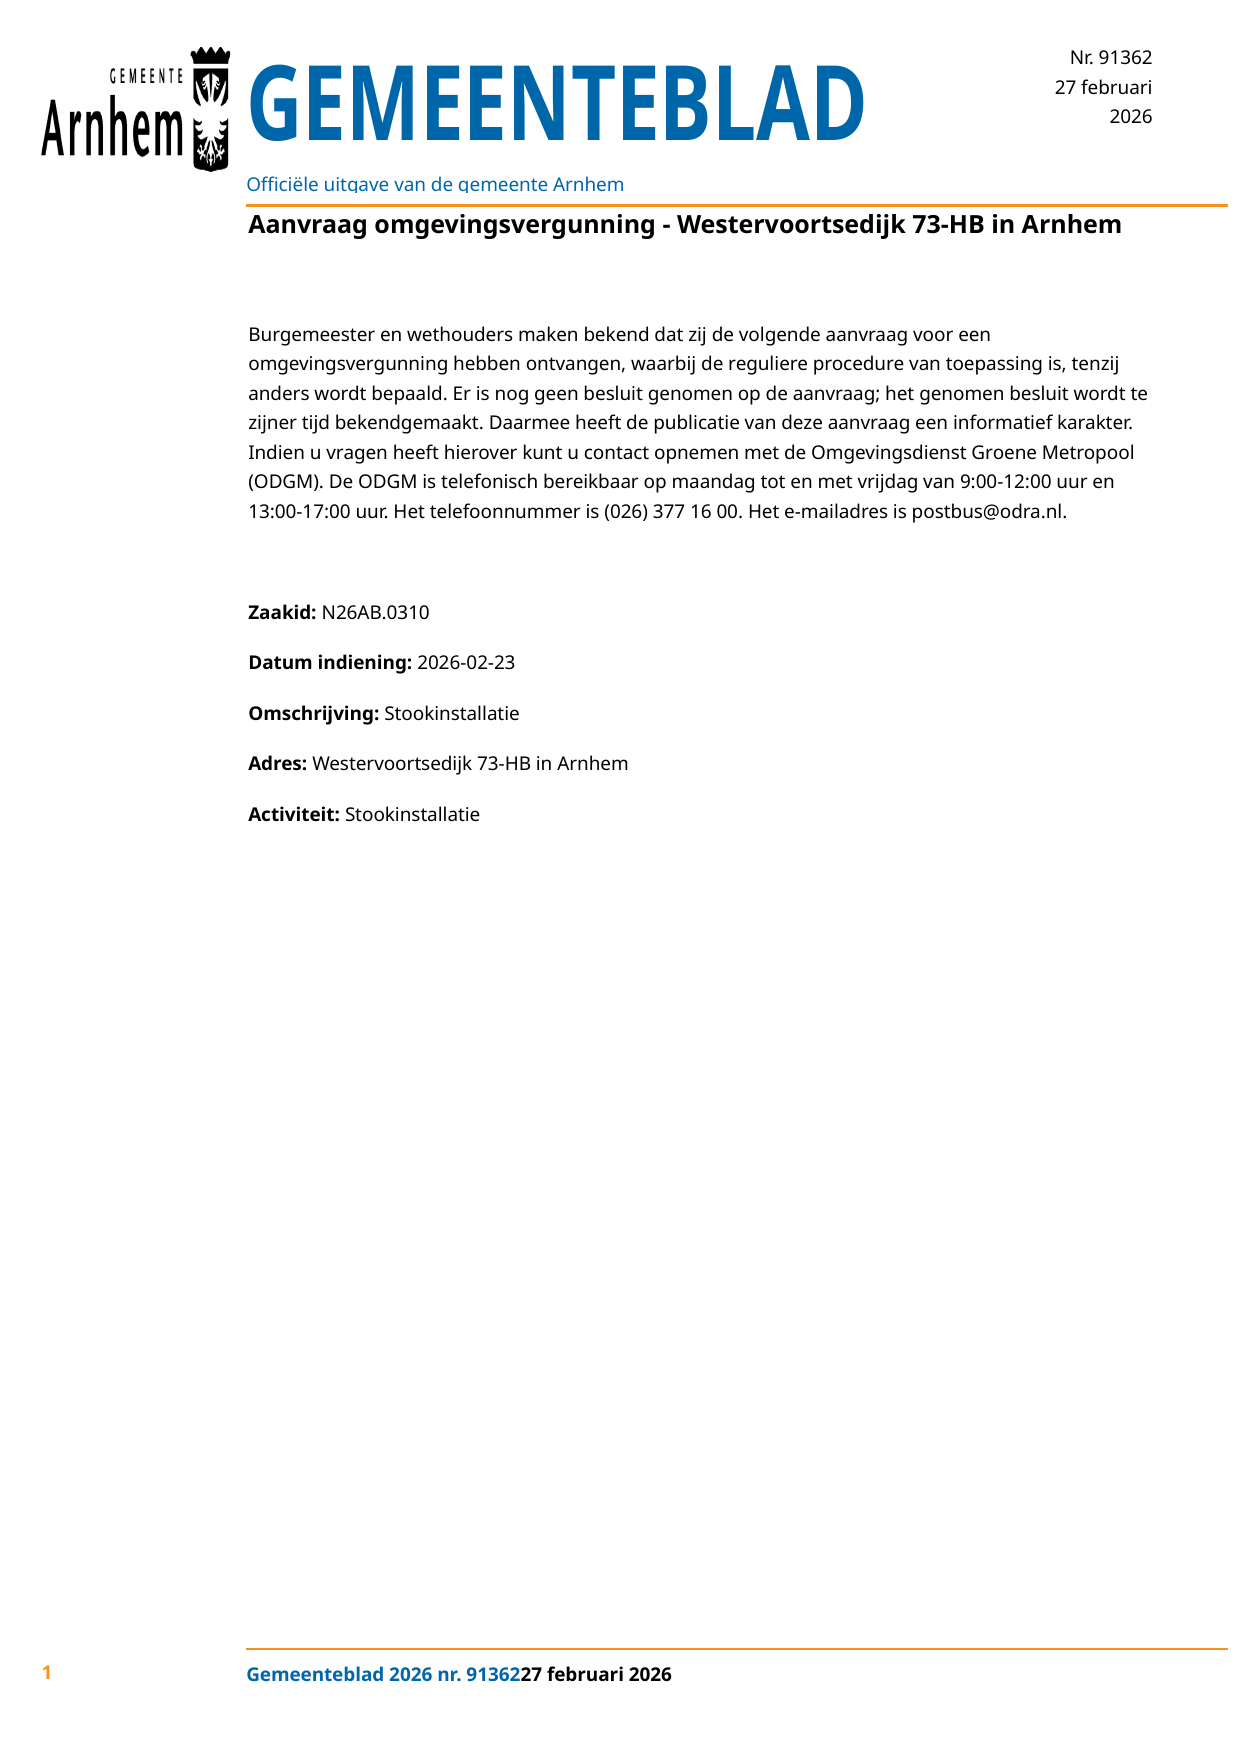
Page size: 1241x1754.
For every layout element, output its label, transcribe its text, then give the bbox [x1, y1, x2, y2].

text Zaakid: N26AB.0310 [248, 599, 1152, 625]
text Activiteit: Stookinstallatie [248, 801, 1152, 826]
picture [41, 47, 231, 172]
text Adres: Westervoortsedijk 73-HB in Arnhem [248, 750, 1152, 776]
text Aanvraag omgevingsvergunning - Westervoortsedijk 73-HB in Arnhem [248, 207, 1152, 241]
text Burgemeester en wethouders maken bekend dat zij de volgende aanvraag voor een omgevingsvergunning hebben ontvangen, waarbij de reguliere procedure van toepassing is, tenzij anders wordt bepaald. Er is nog geen besluit genomen op de aanvraag; het genomen besluit wordt te zijner tijd bekendgemaakt. Daarmee heeft de publicatie van deze aanvraag een informatief karakter. Indien u vragen heeft hierover kunt u contact opnemen met de Omgevingsdienst Groene Metropool (ODGM). De ODGM is telefonisch bereikbaar op maandag tot en met vrijdag van 9:00-12:00 uur en 13:00-17:00 uur. Het telefoonnummer is (026) 377 16 00. Het e-mailadres is postbus@odra.nl. [248, 321, 1152, 524]
text Omschrijving: Stookinstallatie [248, 700, 1152, 726]
text Datum indiening: 2026-02-23 [248, 649, 1152, 675]
